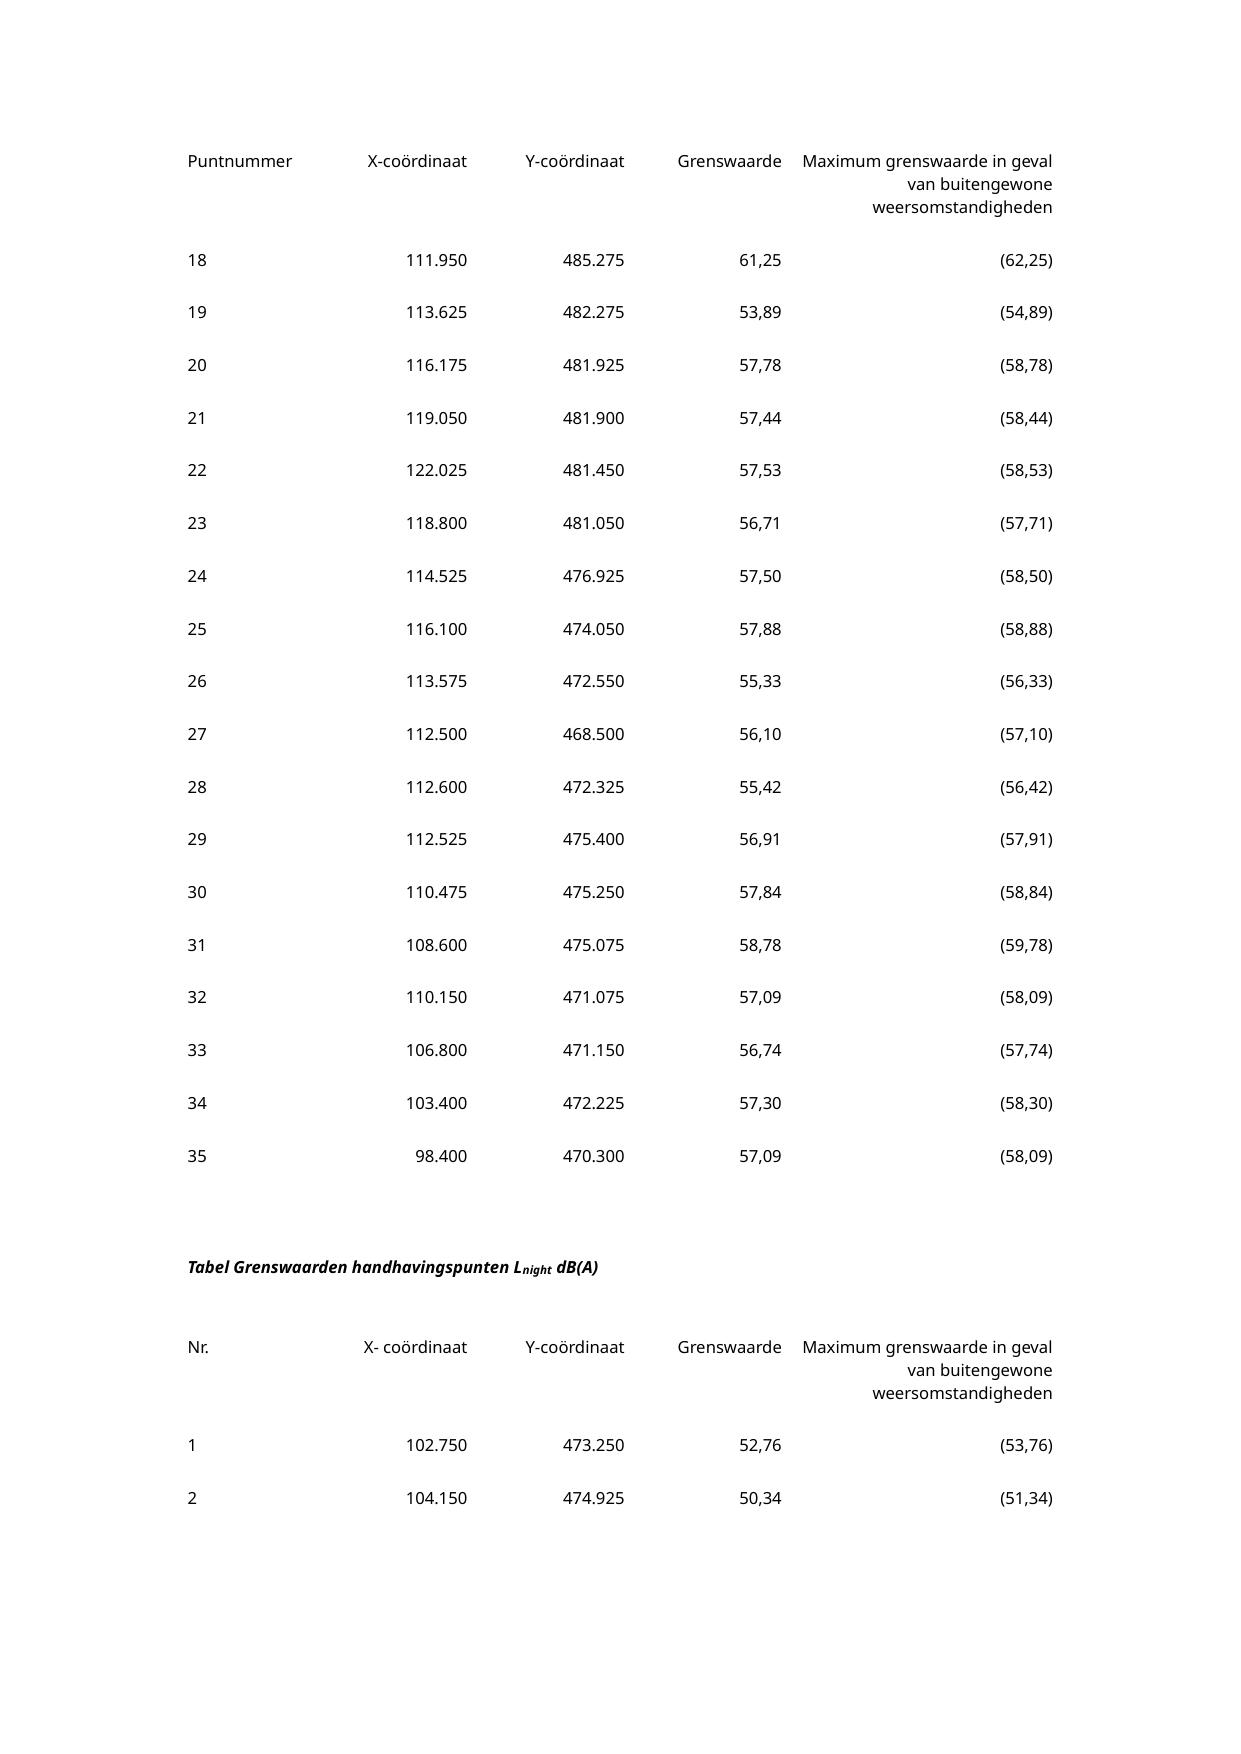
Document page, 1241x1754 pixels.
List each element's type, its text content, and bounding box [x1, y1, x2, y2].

table_cell 57,09 [624, 986, 782, 1039]
table_cell 34 [188, 1091, 310, 1144]
table_cell 471.150 [467, 1039, 624, 1091]
table_header Puntnummer [188, 150, 310, 248]
table_cell (57,10) [782, 723, 1053, 775]
table_cell 53,89 [624, 301, 782, 353]
table_cell 21 [188, 406, 310, 459]
table_cell 475.400 [467, 828, 624, 881]
table_cell (58,44) [782, 406, 1053, 459]
table_cell 481.900 [467, 406, 624, 459]
table_cell (58,09) [782, 1144, 1053, 1197]
table_cell 122.025 [310, 459, 467, 512]
table_cell 472.325 [467, 775, 624, 828]
table_header Y-coördinaat [467, 1336, 624, 1434]
table_cell 472.550 [467, 670, 624, 722]
table_cell 113.625 [310, 301, 467, 353]
table_cell 112.525 [310, 828, 467, 881]
table_cell (56,33) [782, 670, 1053, 722]
table_cell 57,84 [624, 881, 782, 933]
table_cell (54,89) [782, 301, 1053, 353]
table_cell (58,09) [782, 986, 1053, 1039]
table_cell 102.750 [310, 1434, 467, 1487]
table_cell 98.400 [310, 1144, 467, 1197]
table_cell (57,91) [782, 828, 1053, 881]
table_header Nr. [188, 1336, 310, 1434]
table_cell 56,74 [624, 1039, 782, 1091]
table_cell 108.600 [310, 933, 467, 986]
table_cell 476.925 [467, 564, 624, 617]
table_cell 110.475 [310, 881, 467, 933]
table_cell 22 [188, 459, 310, 512]
table_cell 57,30 [624, 1091, 782, 1144]
table_header Y-coördinaat [467, 150, 624, 248]
table_cell 110.150 [310, 986, 467, 1039]
table_cell 33 [188, 1039, 310, 1091]
table_cell 57,88 [624, 617, 782, 670]
table_cell 57,53 [624, 459, 782, 512]
table_cell 111.950 [310, 248, 467, 301]
table_cell 474.050 [467, 617, 624, 670]
table_header X-coördinaat [310, 150, 467, 248]
table_cell 31 [188, 933, 310, 986]
table_cell 119.050 [310, 406, 467, 459]
table_cell 32 [188, 986, 310, 1039]
table_cell 112.600 [310, 775, 467, 828]
table_header Grenswaarde [624, 150, 782, 248]
table_cell 35 [188, 1144, 310, 1197]
table_cell 29 [188, 828, 310, 881]
table_cell 1 [188, 1434, 310, 1487]
table_cell (62,25) [782, 248, 1053, 301]
table_cell 56,71 [624, 512, 782, 564]
table_cell (58,78) [782, 354, 1053, 406]
table_cell 116.100 [310, 617, 467, 670]
table_cell 114.525 [310, 564, 467, 617]
table_cell 475.075 [467, 933, 624, 986]
table_cell (58,30) [782, 1091, 1053, 1144]
table_cell 474.925 [467, 1487, 624, 1539]
table_cell 57,09 [624, 1144, 782, 1197]
table_cell 24 [188, 564, 310, 617]
table_cell 57,78 [624, 354, 782, 406]
table_cell 55,33 [624, 670, 782, 722]
table_cell (58,50) [782, 564, 1053, 617]
table_cell 106.800 [310, 1039, 467, 1091]
table_cell (51,34) [782, 1487, 1053, 1539]
table_cell (56,42) [782, 775, 1053, 828]
table_cell 50,34 [624, 1487, 782, 1539]
table_cell 112.500 [310, 723, 467, 775]
table_cell 482.275 [467, 301, 624, 353]
table_cell 19 [188, 301, 310, 353]
table_cell 20 [188, 354, 310, 406]
table_cell 481.050 [467, 512, 624, 564]
table_cell 18 [188, 248, 310, 301]
table_header Grenswaarde [624, 1336, 782, 1434]
table_cell 473.250 [467, 1434, 624, 1487]
table_cell 23 [188, 512, 310, 564]
table_cell 61,25 [624, 248, 782, 301]
table_cell 472.225 [467, 1091, 624, 1144]
table_cell (58,88) [782, 617, 1053, 670]
table_header Maximum grenswaarde in geval van buitengewone weersomstandigheden [782, 1336, 1053, 1434]
table_cell (58,53) [782, 459, 1053, 512]
table_cell 481.450 [467, 459, 624, 512]
table_cell 28 [188, 775, 310, 828]
table_cell 57,44 [624, 406, 782, 459]
table_cell 118.800 [310, 512, 467, 564]
text Tabel Grenswaarden handhavingspunten Lnight dB(A) [187, 1255, 1053, 1278]
table_cell 30 [188, 881, 310, 933]
table_cell 56,91 [624, 828, 782, 881]
table_cell 104.150 [310, 1487, 467, 1539]
table_cell 116.175 [310, 354, 467, 406]
table_cell 470.300 [467, 1144, 624, 1197]
table_cell 2 [188, 1487, 310, 1539]
table_cell 481.925 [467, 354, 624, 406]
table_cell 471.075 [467, 986, 624, 1039]
table_cell (59,78) [782, 933, 1053, 986]
table_cell 485.275 [467, 248, 624, 301]
table_cell 26 [188, 670, 310, 722]
table_cell 25 [188, 617, 310, 670]
table_cell (57,71) [782, 512, 1053, 564]
table_cell (53,76) [782, 1434, 1053, 1487]
table_cell 58,78 [624, 933, 782, 986]
table_cell 103.400 [310, 1091, 467, 1144]
table_cell (57,74) [782, 1039, 1053, 1091]
table_cell (58,84) [782, 881, 1053, 933]
table_header X- coördinaat [310, 1336, 467, 1434]
table_header Maximum grenswaarde in geval van buitengewone weersomstandigheden [782, 150, 1053, 248]
table_cell 56,10 [624, 723, 782, 775]
table_cell 55,42 [624, 775, 782, 828]
table_cell 27 [188, 723, 310, 775]
table_cell 468.500 [467, 723, 624, 775]
table_cell 52,76 [624, 1434, 782, 1487]
table_cell 475.250 [467, 881, 624, 933]
table_cell 113.575 [310, 670, 467, 722]
table_cell 57,50 [624, 564, 782, 617]
